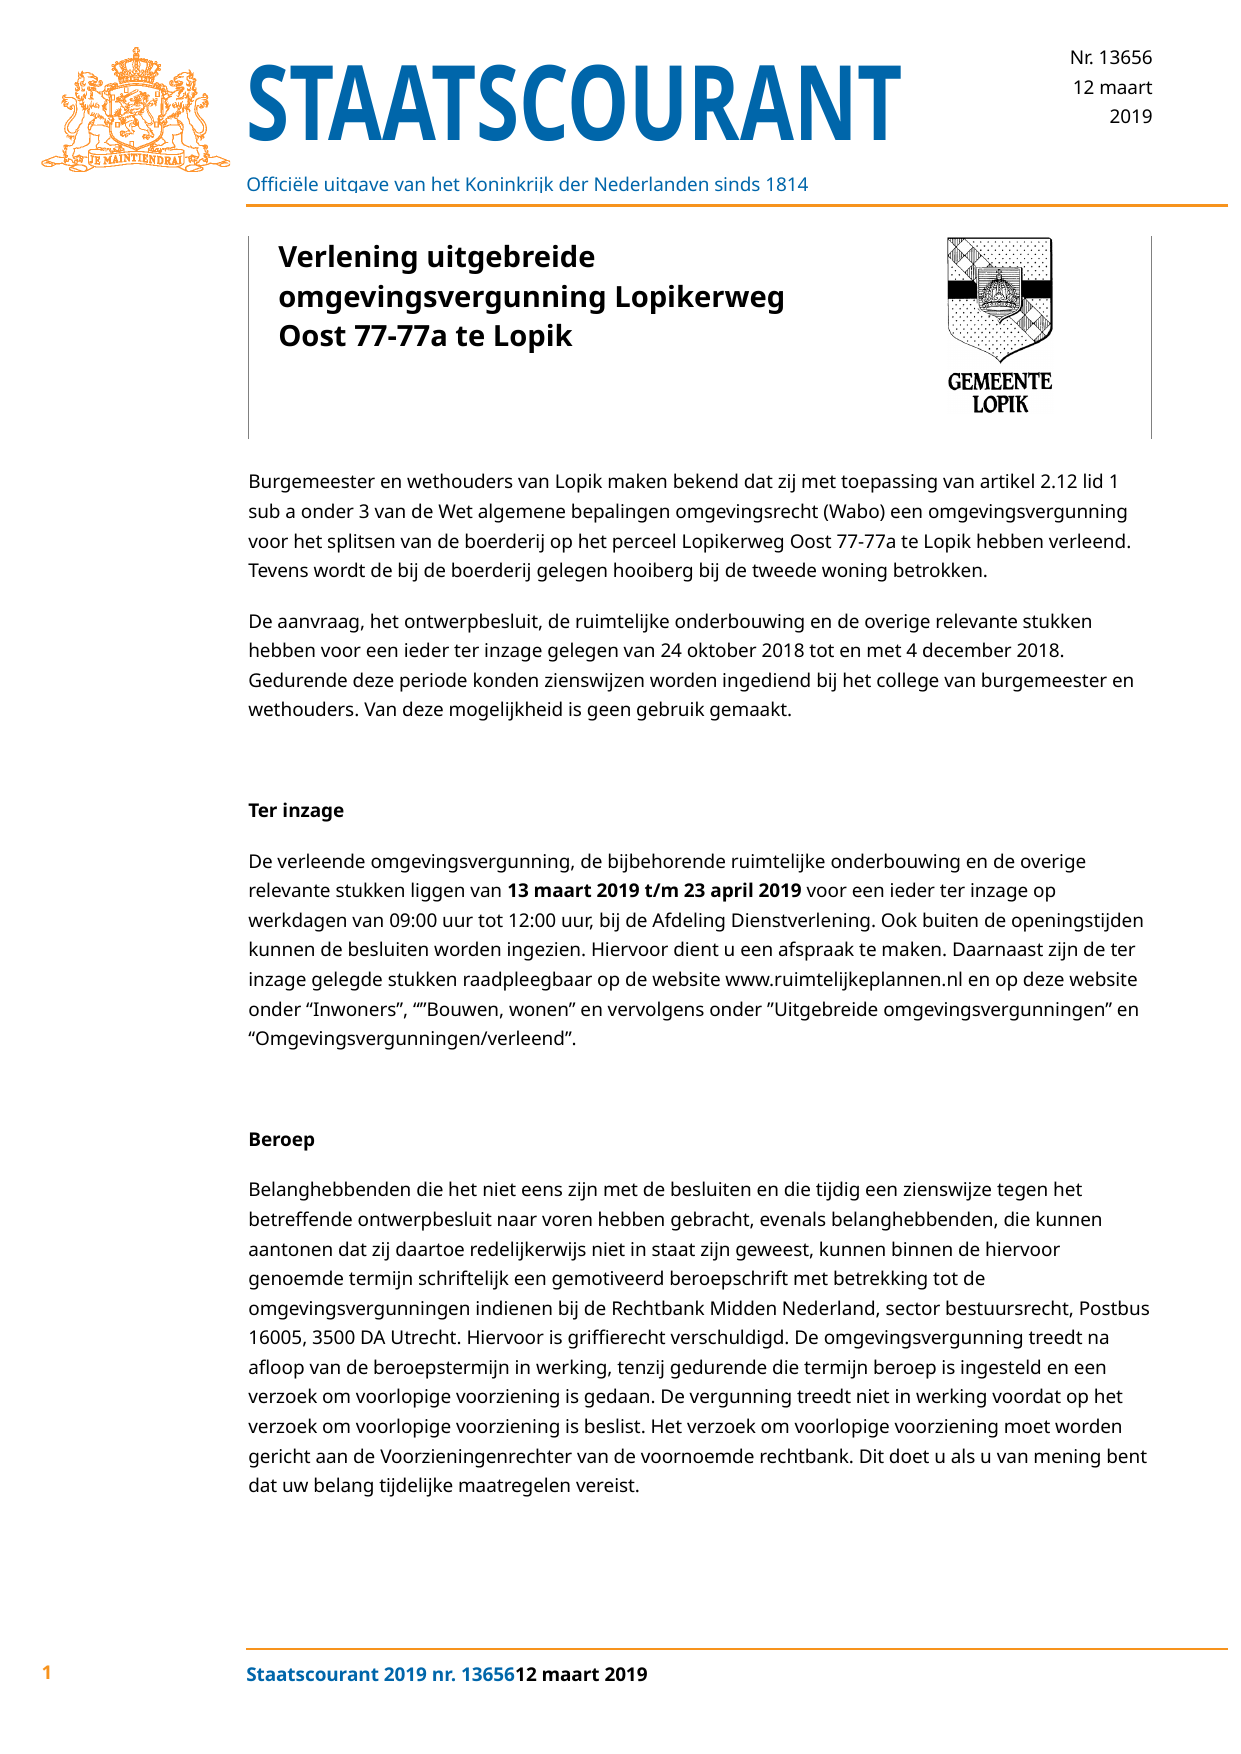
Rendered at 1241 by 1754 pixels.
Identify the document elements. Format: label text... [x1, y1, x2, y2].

table_header [850, 236, 946, 413]
table_header Verlening uitgebreide omgevingsvergunning Lopikerweg Oost 77-77a te Lopik [249, 236, 850, 439]
text De aanvraag, het ontwerpbesluit, de ruimtelijke onderbouwing en de overige relevante stukken hebben voor een ieder ter inzage gelegen van 24 oktober 2018 tot en met 4 december 2018. Gedurende deze periode konden zienswijzen worden ingediend bij het college van burgemeester en wethouders. Van deze mogelijkheid is geen gebruik gemaakt. [248, 608, 1152, 722]
text Burgemeester en wethouders van Lopik maken bekend dat zij met toepassing van artikel 2.12 lid 1 sub a onder 3 van de Wet algemene bepalingen omgevingsrecht (Wabo) een omgevingsvergunning voor het splitsen van de boerderij op het perceel Lopikerweg Oost 77-77a te Lopik hebben verleend. Tevens wordt de bij de boerderij gelegen hooiberg bij de tweede woning betrokken. [248, 469, 1152, 583]
text De verleende omgevingsvergunning, de bijbehorende ruimtelijke onderbouwing en de overige relevante stukken liggen van 13 maart 2019 t/m 23 april 2019 voor een ieder ter inzage op werkdagen van 09:00 uur tot 12:00 uur, bij de Afdeling Dienstverlening. Ook buiten de openingstijden kunnen de besluiten worden ingezien. Hiervoor dient u een afspraak te maken. Daarnaast zijn de ter inzage gelegde stukken raadpleegbaar op de website www.ruimtelijkeplannen.nl en op deze website onder “Inwoners”, “”Bouwen, wonen” en vervolgens onder ”Uitgebreide omgevingsvergunningen” en “Omgevingsvergunningen/verleend”. [248, 848, 1152, 1051]
picture [41, 47, 231, 172]
text Belanghebbenden die het niet eens zijn met de besluiten en die tijdig een zienswijze tegen het betreffende ontwerpbesluit naar voren hebben gebracht, evenals belanghebbenden, die kunnen aantonen dat zij daartoe redelijkerwijs niet in staat zijn geweest, kunnen binnen de hiervoor genoemde termijn schriftelijk een gemotiveerd beroepschrift met betrekking tot de omgevingsvergunningen indienen bij de Rechtbank Midden Nederland, sector bestuursrecht, Postbus 16005, 3500 DA Utrecht. Hiervoor is griffierecht verschuldigd. De omgevingsvergunning treedt na afloop van de beroepstermijn in werking, tenzij gedurende die termijn beroep is ingesteld en een verzoek om voorlopige voorziening is gedaan. De vergunning treedt niet in werking voordat op het verzoek om voorlopige voorziening is beslist. Het verzoek om voorlopige voorziening moet worden gericht aan de Voorzieningenrechter van de voornoemde rechtbank. Dit doet u als u van mening bent dat uw belang tijdelijke maatregelen vereist. [248, 1177, 1152, 1498]
text Ter inzage [248, 797, 1152, 823]
table_header [850, 414, 1151, 439]
table_header [1055, 236, 1151, 413]
picture [946, 236, 1055, 414]
text Beroep [248, 1126, 1152, 1152]
